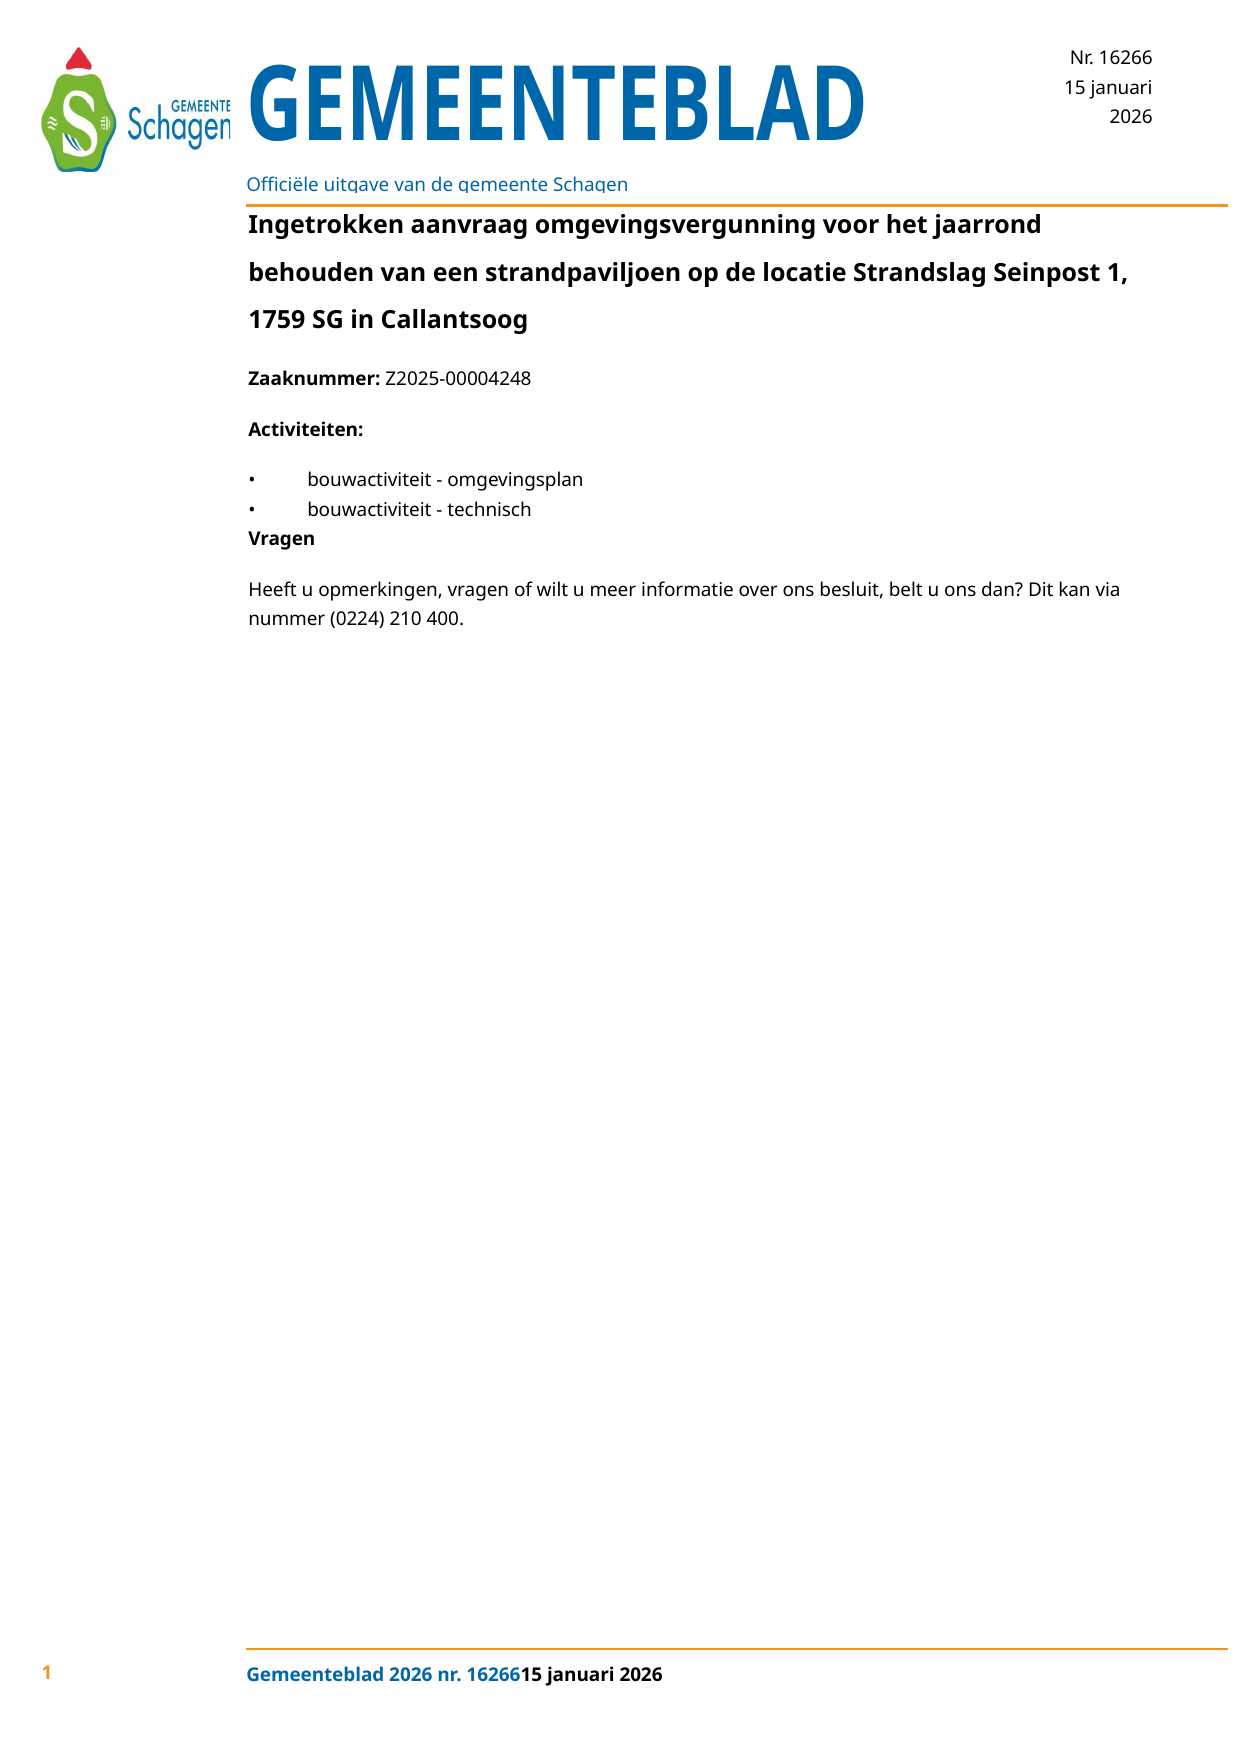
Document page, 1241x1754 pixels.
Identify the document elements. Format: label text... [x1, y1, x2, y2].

text Vragen [248, 526, 1152, 551]
text Heeft u opmerkingen, vragen of wilt u meer informatie over ons besluit, belt u ons dan? Dit kan via nummer (0224) 210 400. [248, 576, 1152, 631]
text Ingetrokken aanvraag omgevingsvergunning voor het jaarrond behouden van een strandpaviljoen op de locatie Strandslag Seinpost 1, 1759 SG in Callantsoog [248, 207, 1152, 336]
text Zaaknummer: Z2025-00004248 [248, 366, 1152, 391]
list bouwactiviteit - omgevingsplan [248, 466, 1152, 492]
text Activiteiten: [248, 416, 1152, 442]
picture [41, 47, 231, 172]
list bouwactiviteit - technisch [248, 496, 1152, 522]
